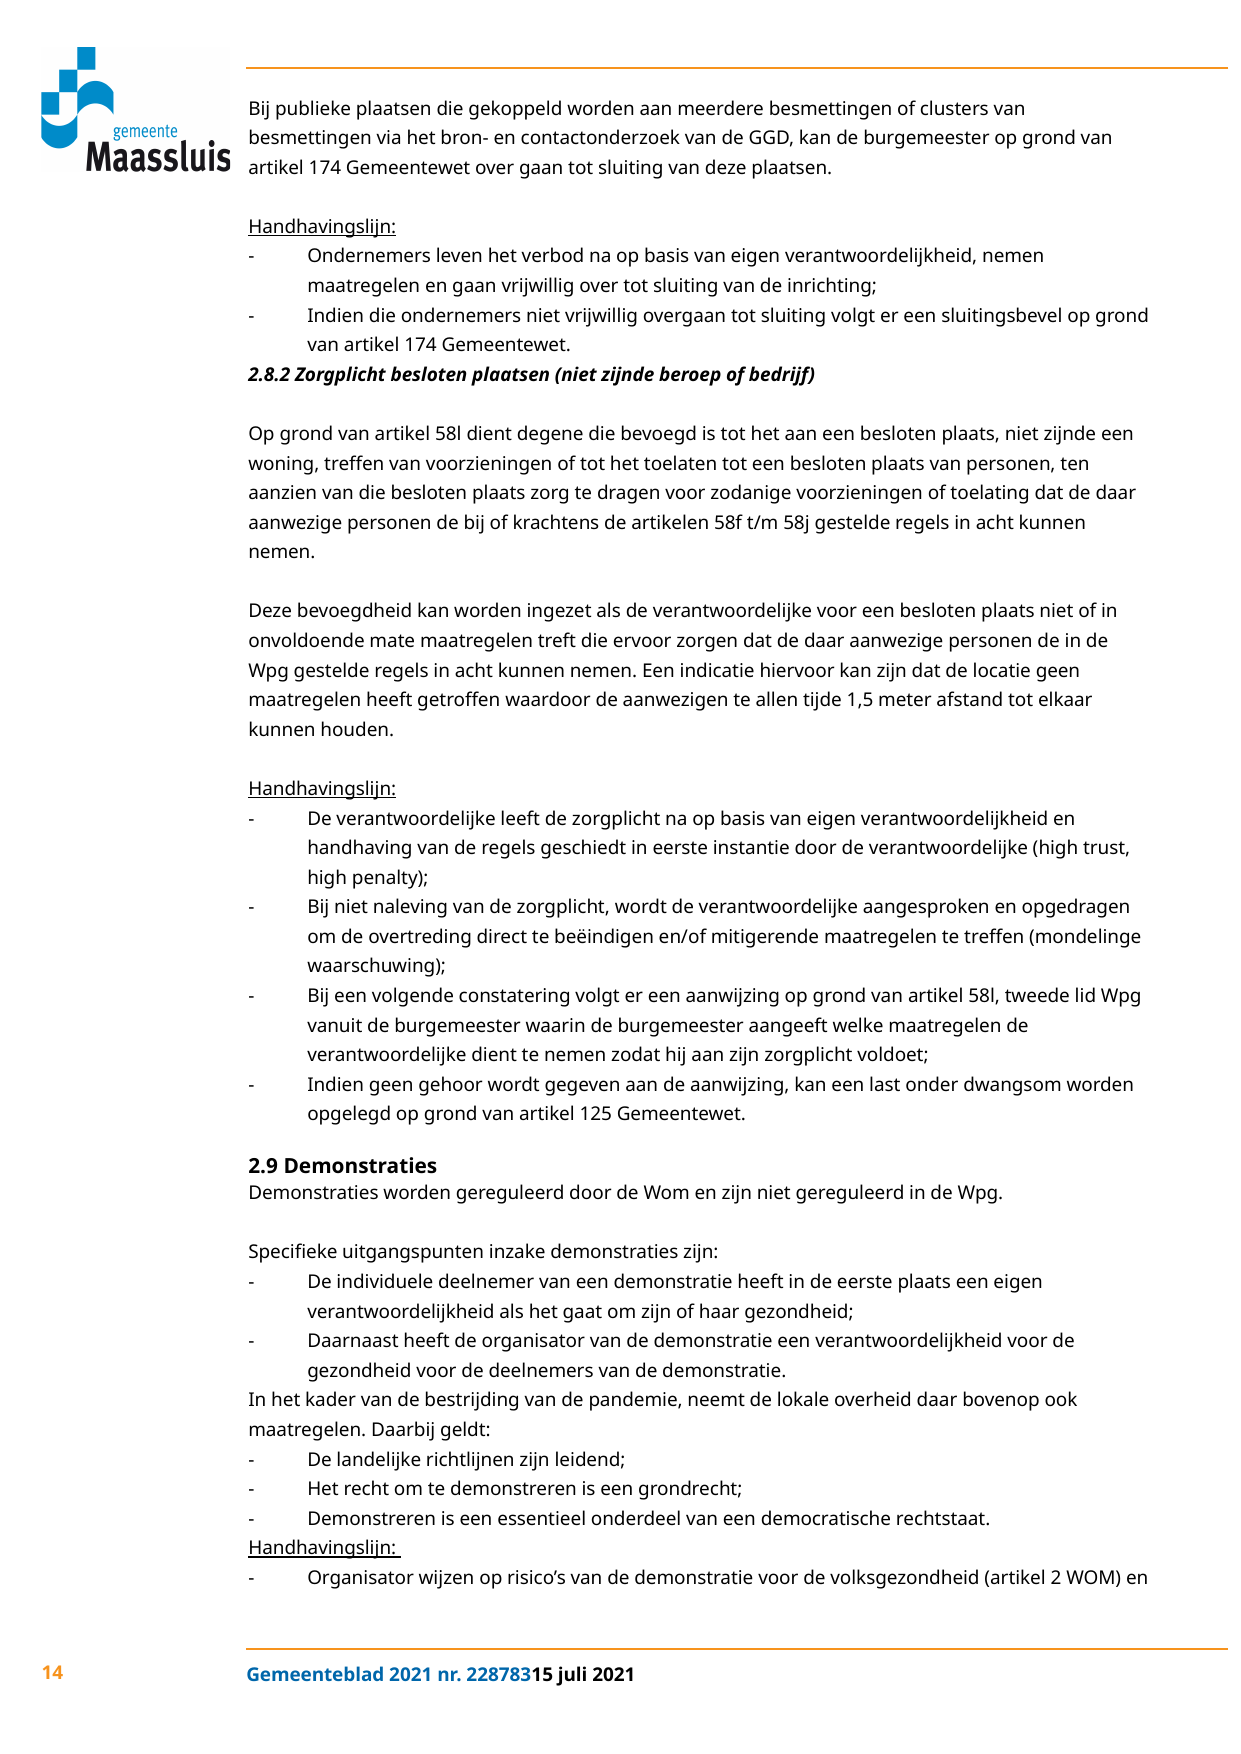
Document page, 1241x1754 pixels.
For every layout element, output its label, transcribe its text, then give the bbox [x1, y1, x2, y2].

list De landelijke richtlijnen zijn leidend; [248, 1446, 1152, 1471]
text Handhavingslijn: [248, 775, 1152, 801]
picture [41, 47, 77, 92]
list Organisator wijzen op risico’s van de demonstratie voor de volksgezondheid (artikel 2 WOM) en [248, 1564, 1152, 1590]
list Indien geen gehoor wordt gegeven aan de aanwijzing, kan een last onder dwangsom worden opgelegd op grond van artikel 125 Gemeentewet. [248, 1071, 1152, 1126]
text Deze bevoegdheid kan worden ingezet als de verantwoordelijke voor een besloten plaats niet of in onvoldoende mate maatregelen treft die ervoor zorgen dat de daar aanwezige personen de in de Wpg gestelde regels in acht kunnen nemen. Een indicatie hiervoor kan zijn dat de locatie geen maatregelen heeft getroffen waardoor de aanwezigen te allen tijde 1,5 meter afstand tot elkaar kunnen houden. [248, 598, 1152, 742]
list Indien die ondernemers niet vrijwillig overgaan tot sluiting volgt er een sluitingsbevel op grond van artikel 174 Gemeentewet. [248, 302, 1152, 357]
list Bij een volgende constatering volgt er een aanwijzing op grond van artikel 58l, tweede lid Wpg vanuit de burgemeester waarin de burgemeester aangeeft welke maatregelen de verantwoordelijke dient te nemen zodat hij aan zijn zorgplicht voldoet; [248, 982, 1152, 1067]
text Handhavingslijn: [248, 1534, 1152, 1560]
list De verantwoordelijke leeft de zorgplicht na op basis van eigen verantwoordelijkheid en handhaving van de regels geschiedt in eerste instantie door de verantwoordelijke (high trust, high penalty); [248, 805, 1152, 890]
list De individuele deelnemer van een demonstratie heeft in de eerste plaats een eigen verantwoordelijkheid als het gaat om zijn of haar gezondheid; [248, 1268, 1152, 1323]
text Bij publieke plaatsen die gekoppeld worden aan meerdere besmettingen of clusters van besmettingen via het bron- en contactonderzoek van de GGD, kan de burgemeester op grond van artikel 174 Gemeentewet over gaan tot sluiting van deze plaatsen. [248, 95, 1152, 180]
text Demonstraties worden gereguleerd door de Wom en zijn niet gereguleerd in de Wpg. [248, 1179, 1152, 1205]
text 2.8.2 Zorgplicht besloten plaatsen (niet zijnde beroep of bedrijf) [248, 361, 1152, 387]
text In het kader van de bestrijding van de pandemie, neemt de lokale overheid daar bovenop ook maatregelen. Daarbij geldt: [248, 1387, 1152, 1442]
text Specifieke uitgangspunten inzake demonstraties zijn: [248, 1239, 1152, 1264]
list Demonstreren is een essentieel onderdeel van een democratische rechtstaat. [248, 1505, 1152, 1531]
text 2.9 Demonstraties [248, 1151, 1152, 1179]
list Bij niet naleving van de zorgplicht, wordt de verantwoordelijke aangesproken en opgedragen om de overtreding direct te beëindigen en/of mitigerende maatregelen te treffen (mondelinge waarschuwing); [248, 893, 1152, 978]
list Ondernemers leven het verbod na op basis van eigen verantwoordelijkheid, nemen maatregelen en gaan vrijwillig over tot sluiting van de inrichting; [248, 243, 1152, 298]
picture [41, 47, 231, 172]
text Handhavingslijn: [248, 213, 1152, 239]
list Het recht om te demonstreren is een grondrecht; [248, 1475, 1152, 1501]
text Op grond van artikel 58l dient degene die bevoegd is tot het aan een besloten plaats, niet zijnde een woning, treffen van voorzieningen of tot het toelaten tot een besloten plaats van personen, ten aanzien van die besloten plaats zorg te dragen voor zodanige voorzieningen of toelating dat de daar aanwezige personen de bij of krachtens de artikelen 58f t/m 58j gestelde regels in acht kunnen nemen. [248, 420, 1152, 564]
list Daarnaast heeft de organisator van de demonstratie een verantwoordelijkheid voor de gezondheid voor de deelnemers van de demonstratie. [248, 1327, 1152, 1383]
